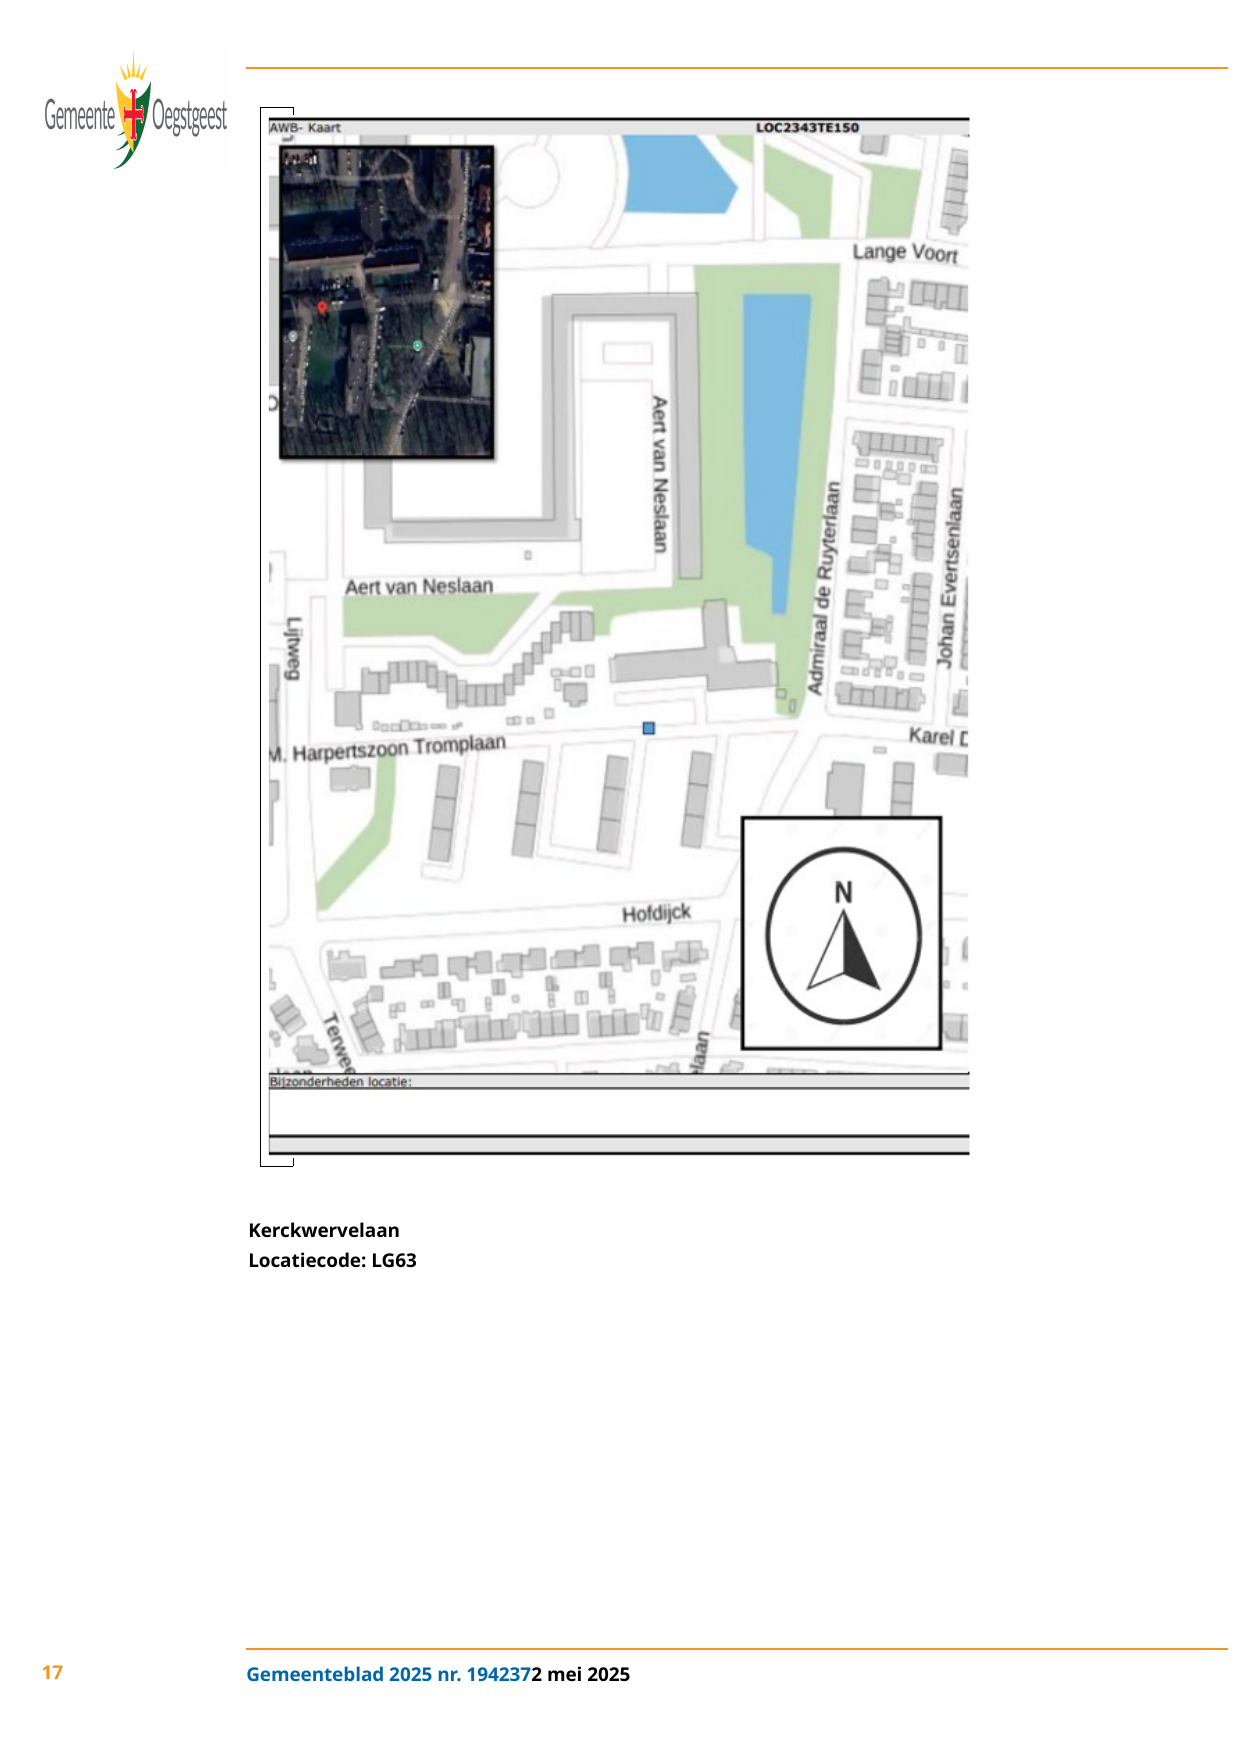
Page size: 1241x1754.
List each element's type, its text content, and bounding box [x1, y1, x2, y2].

picture [268, 115, 978, 1158]
picture [41, 47, 231, 172]
text Locatiecode: LG63 [248, 1247, 1152, 1273]
text Kerckwervelaan [248, 1217, 1152, 1243]
